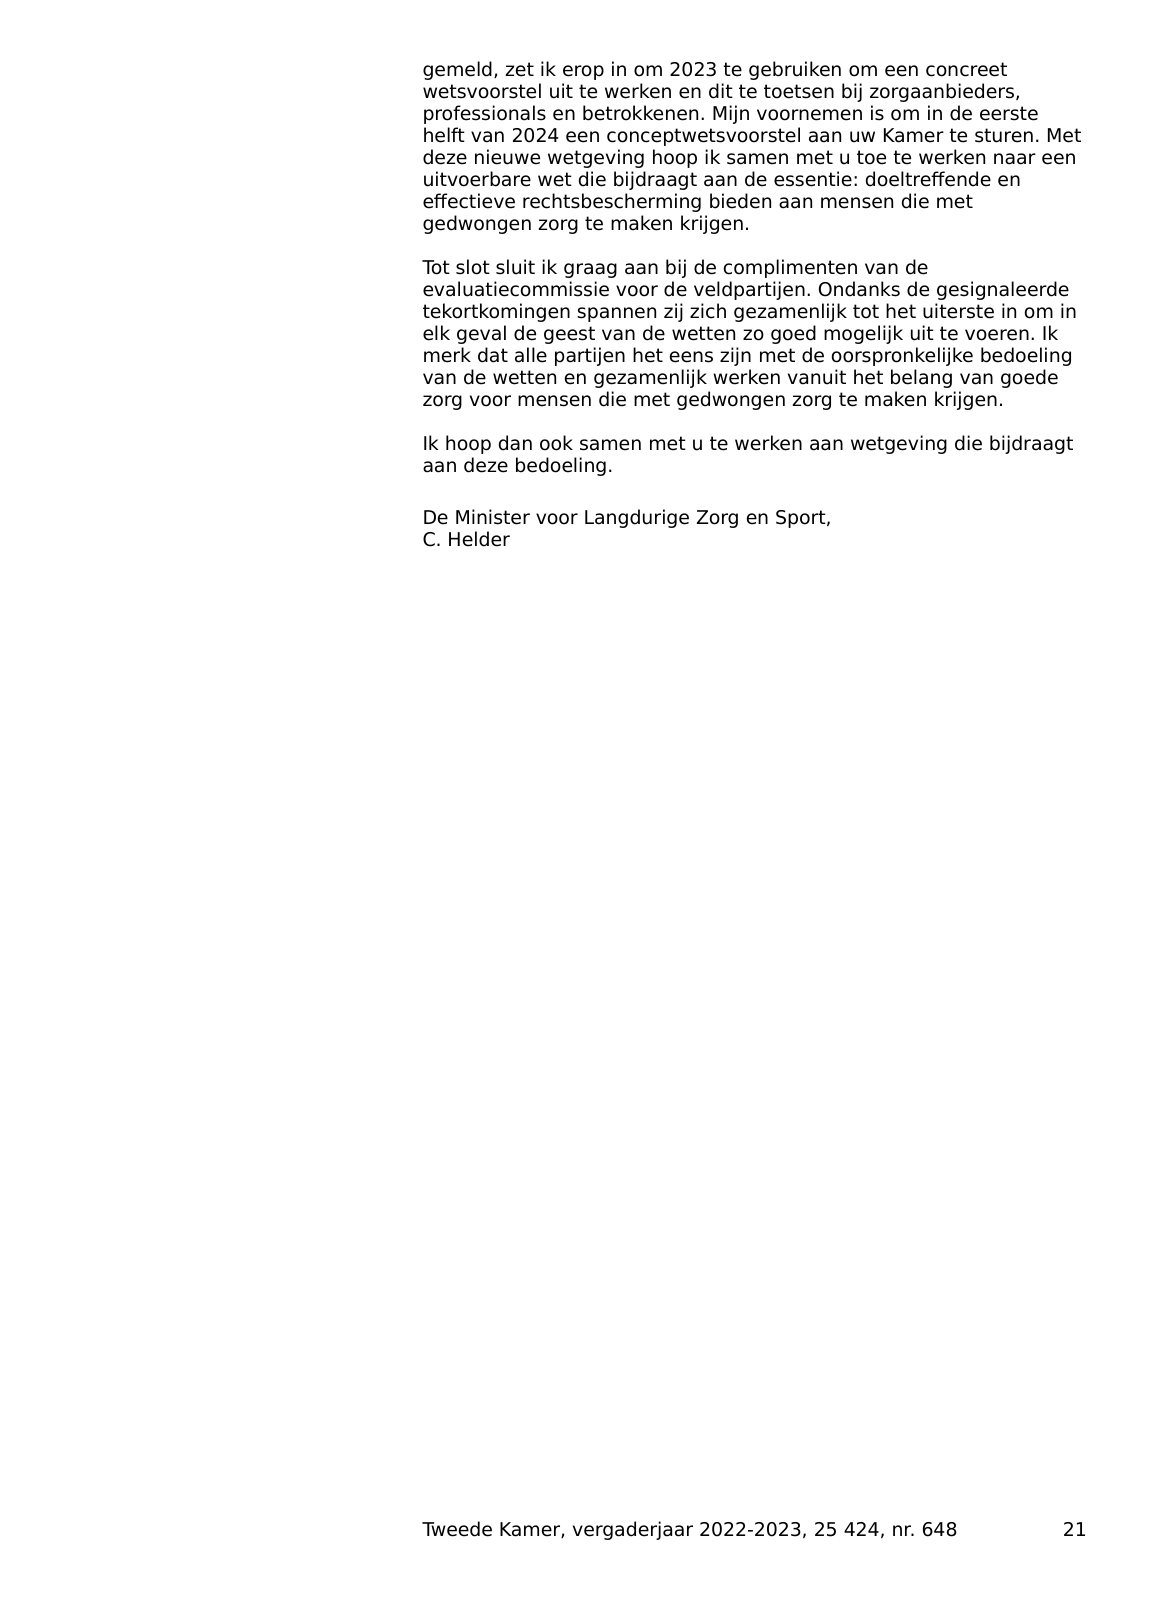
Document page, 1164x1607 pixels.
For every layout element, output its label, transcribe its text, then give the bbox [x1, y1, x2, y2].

text Ik hoop dan ook samen met u te werken aan wetgeving die bijdraagt aan deze bedoeling. [422, 433, 1087, 477]
text Tot slot sluit ik graag aan bij de complimenten van de evaluatiecommissie voor de veldpartijen. Ondanks de gesignaleerde tekortkomingen spannen zij zich gezamenlijk tot het uiterste in om in elk geval de geest van de wetten zo goed mogelijk uit te voeren. Ik merk dat alle partijen het eens zijn met de oorspronkelijke bedoeling van de wetten en gezamenlijk werken vanuit het belang van goede zorg voor mensen die met gedwongen zorg te maken krijgen. [422, 257, 1087, 411]
text De Minister voor Langdurige Zorg en Sport, C. Helder [422, 507, 1087, 551]
text gemeld, zet ik erop in om 2023 te gebruiken om een concreet wetsvoorstel uit te werken en dit te toetsen bij zorgaanbieders, professionals en betrokkenen. Mijn voornemen is om in de eerste helft van 2024 een conceptwetsvoorstel aan uw Kamer te sturen. Met deze nieuwe wetgeving hoop ik samen met u toe te werken naar een uitvoerbare wet die bijdraagt aan de essentie: doeltreffende en effectieve rechtsbescherming bieden aan mensen die met gedwongen zorg te maken krijgen. [422, 59, 1087, 235]
